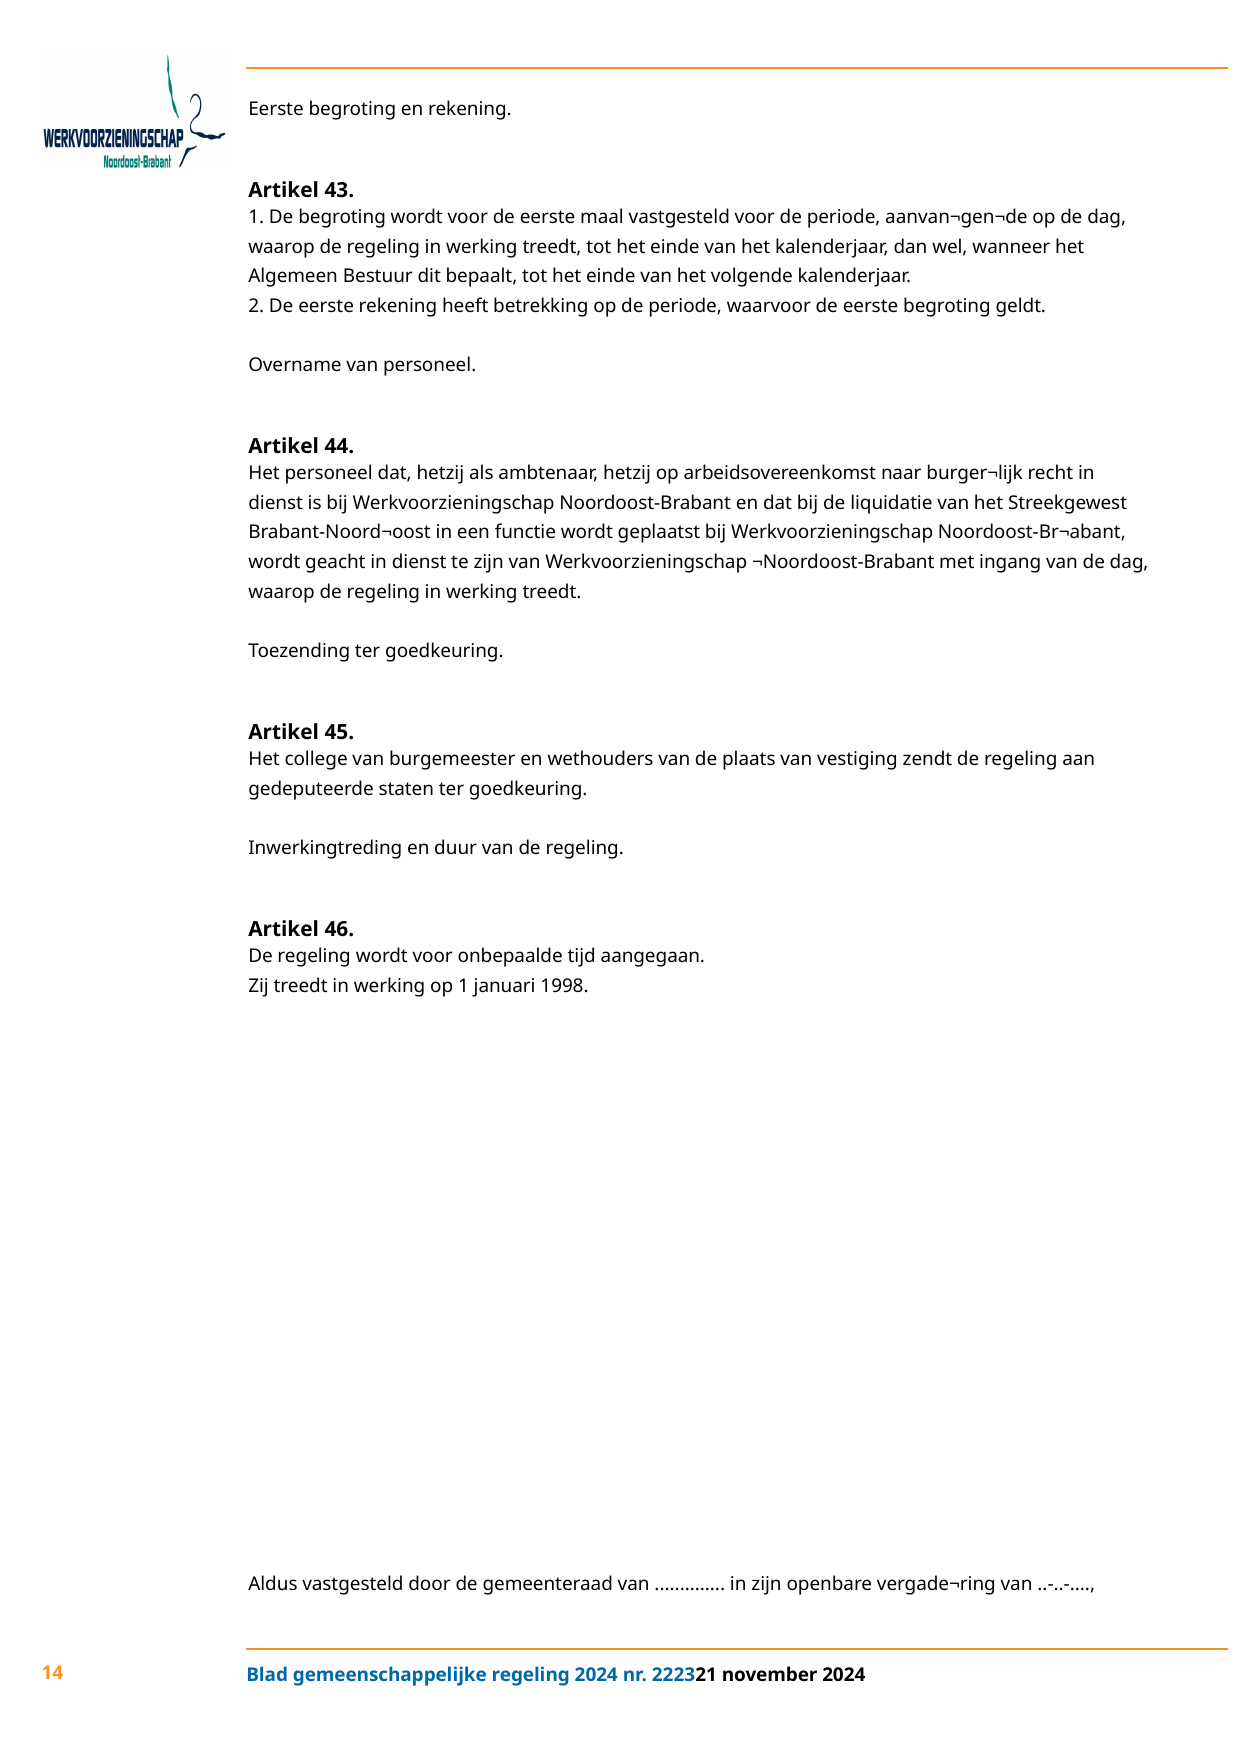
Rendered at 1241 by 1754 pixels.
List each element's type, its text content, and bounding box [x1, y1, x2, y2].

text Zij treedt in werking op 1 januari 1998. [248, 972, 1152, 998]
text 2. De eerste rekening heeft betrekking op de periode, waarvoor de eerste begroting geldt. [248, 292, 1152, 318]
text Overname van personeel. [248, 351, 1152, 377]
picture [41, 47, 231, 172]
text Artikel 46. [248, 914, 1152, 943]
text Toezending ter goedkeuring. [248, 637, 1152, 663]
text Artikel 45. [248, 717, 1152, 746]
text Eerste begroting en rekening. [248, 95, 1152, 121]
text Het college van burgemeester en wethouders van de plaats van vestiging zendt de regeling aan gedeputeerde staten ter goedkeuring. [248, 746, 1152, 801]
text Inwerkingtreding en duur van de regeling. [248, 834, 1152, 860]
text De regeling wordt voor onbepaalde tijd aangegaan. [248, 943, 1152, 968]
text Artikel 43. [248, 175, 1152, 203]
text Artikel 44. [248, 431, 1152, 459]
text Aldus vastgesteld door de gemeenteraad van .............. in zijn openbare vergade¬ring van ..-..-...., [248, 1570, 1152, 1596]
text Het personeel dat, hetzij als ambtenaar, hetzij op arbeidsovereenkomst naar burger¬lijk recht in dienst is bij Werkvoorzieningschap Noordoost-Brabant en dat bij de liquidatie van het Streekgewest Brabant-Noord¬oost in een functie wordt geplaatst bij Werkvoorzieningschap Noordoost-Br¬abant, wordt geacht in dienst te zijn van Werkvoorzieningschap ¬Noordoost-Brabant met ingang van de dag, waarop de regeling in werking treedt. [248, 459, 1152, 604]
text 1. De begroting wordt voor de eerste maal vastgesteld voor de periode, aanvan¬gen¬de op de dag, waarop de regeling in werking treedt, tot het einde van het kalenderjaar, dan wel, wanneer het Algemeen Bestuur dit bepaalt, tot het einde van het volgende kalenderjaar. [248, 203, 1152, 288]
